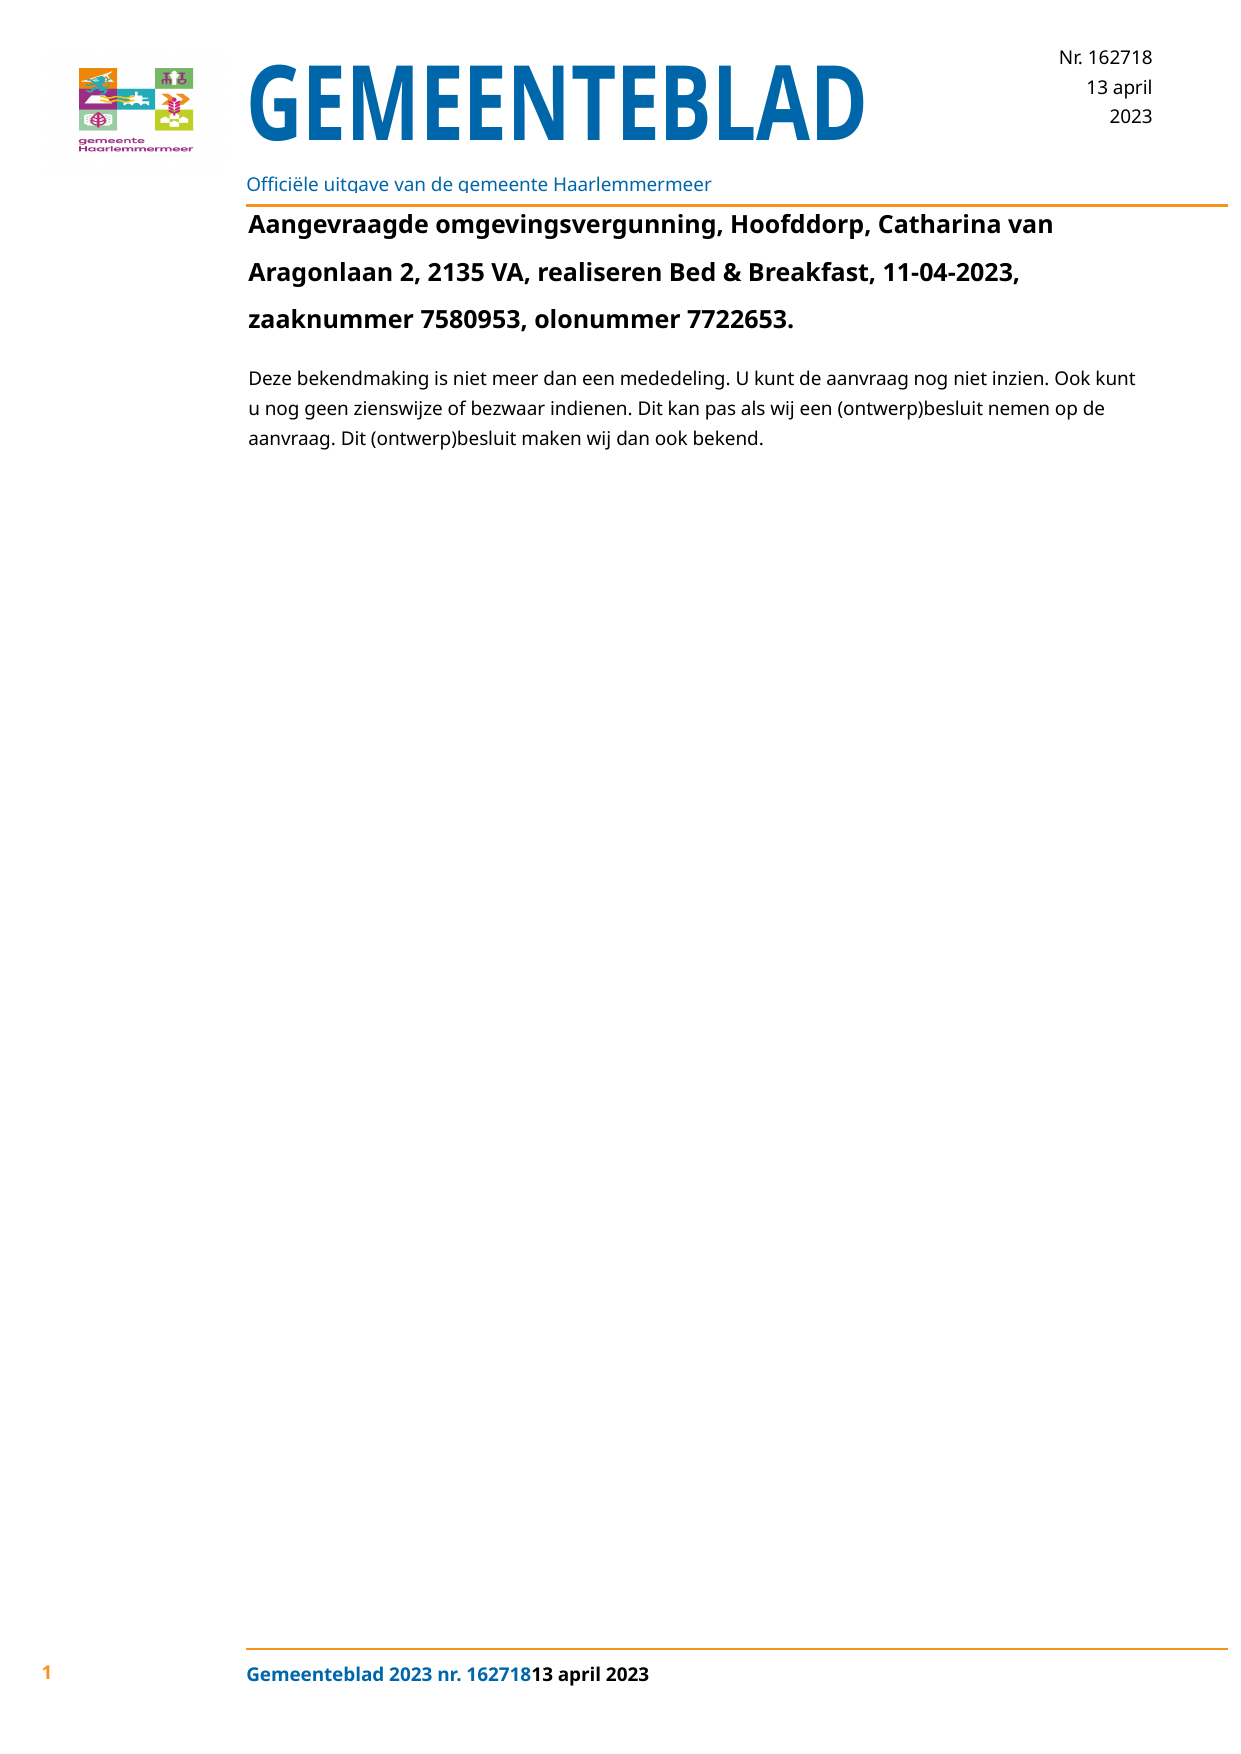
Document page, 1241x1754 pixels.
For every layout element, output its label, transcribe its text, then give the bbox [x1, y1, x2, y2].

text Deze bekendmaking is niet meer dan een mededeling. U kunt de aanvraag nog niet inzien. Ook kunt u nog geen zienswijze of bezwaar indienen. Dit kan pas als wij een (ontwerp)besluit nemen op de aanvraag. Dit (ontwerp)besluit maken wij dan ook bekend. [248, 366, 1152, 450]
picture [41, 47, 231, 172]
text Aangevraagde omgevingsvergunning, Hoofddorp, Catharina van Aragonlaan 2, 2135 VA, realiseren Bed & Breakfast, 11-04-2023, zaaknummer 7580953, olonummer 7722653. [248, 207, 1152, 336]
